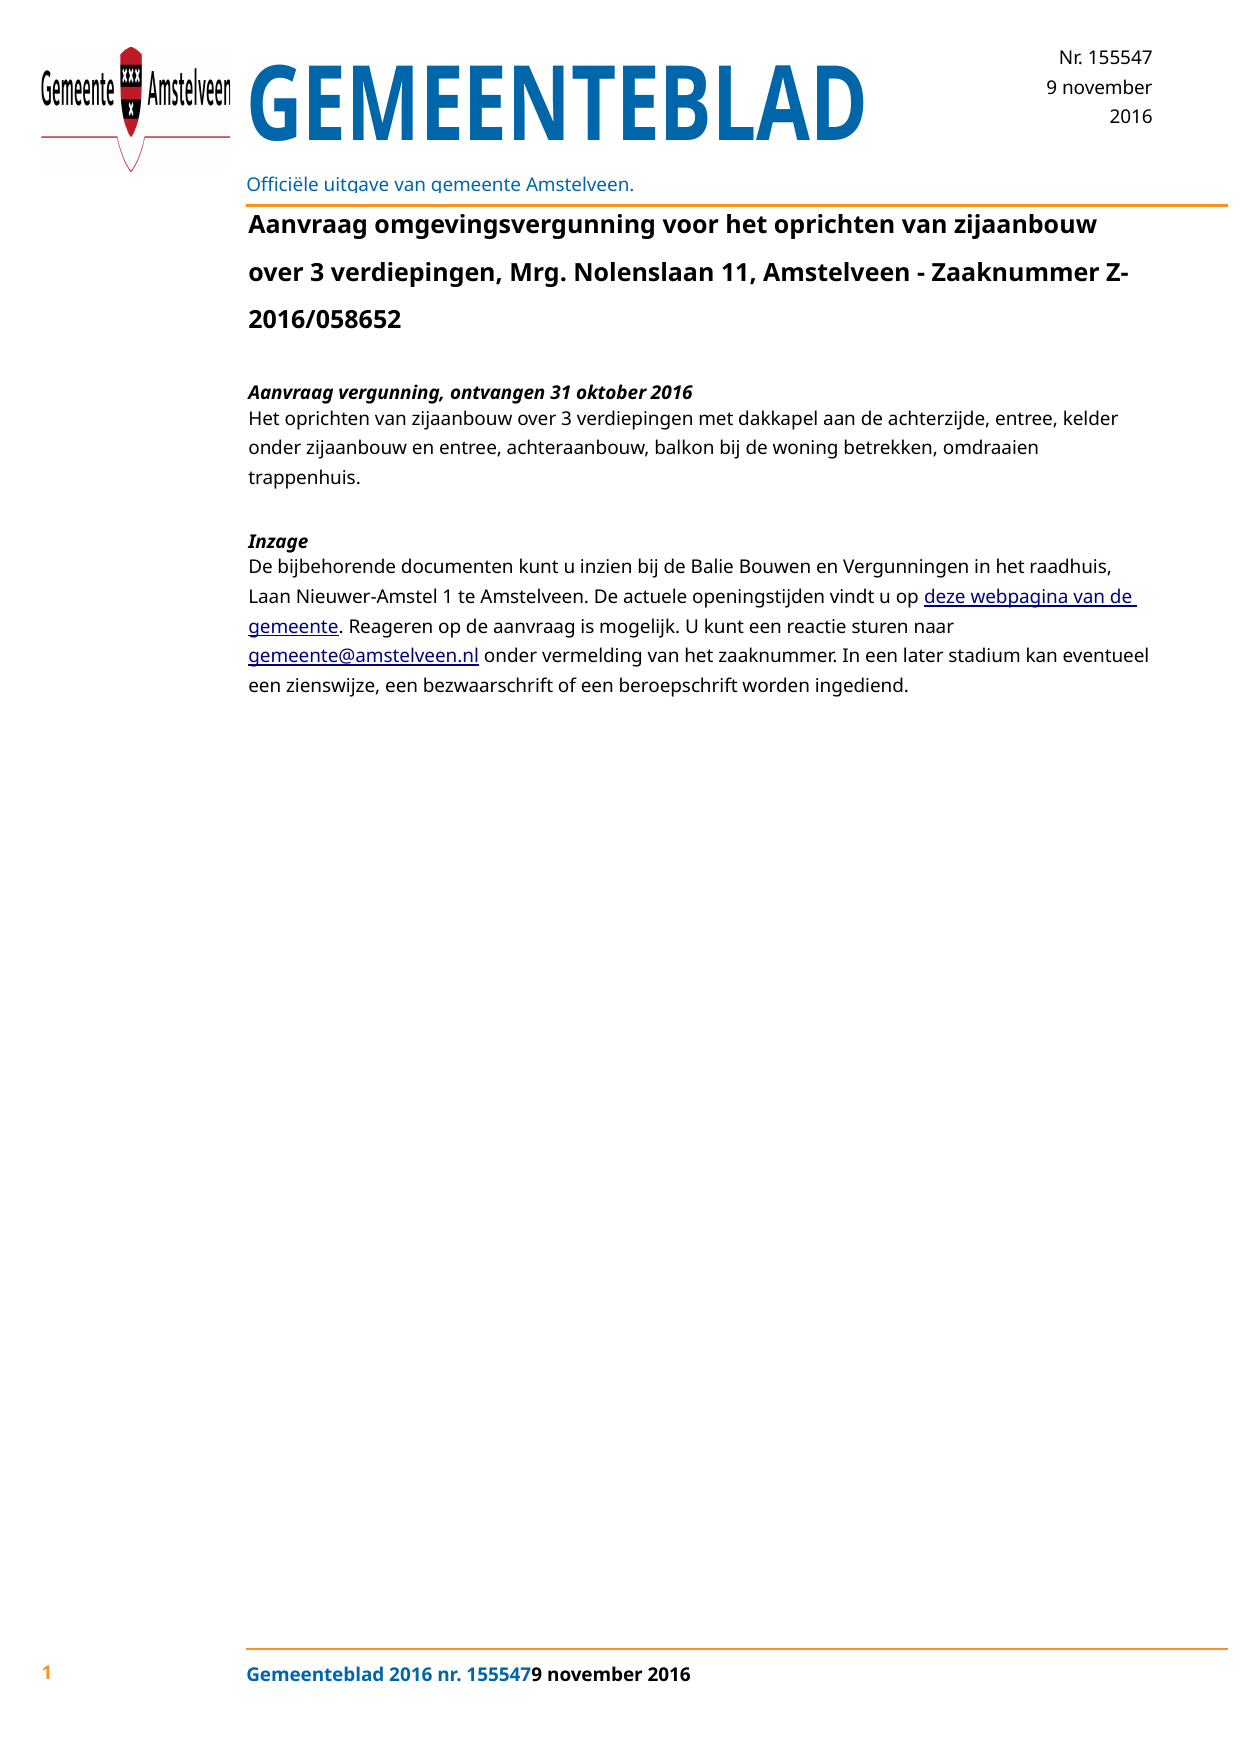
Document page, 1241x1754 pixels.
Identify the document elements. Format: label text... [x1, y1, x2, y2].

text De bijbehorende documenten kunt u inzien bij de Balie Bouwen en Vergunningen in het raadhuis, Laan Nieuwer-Amstel 1 te Amstelveen. De actuele openingstijden vindt u op deze webpagina van de gemeente. Reageren op de aanvraag is mogelijk. U kunt een reactie sturen naar gemeente@amstelveen.nl onder vermelding van het zaaknummer. In een later stadium kan eventueel een zienswijze, een bezwaarschrift of een beroepschrift worden ingediend. [248, 554, 1152, 698]
text Aanvraag vergunning, ontvangen 31 oktober 2016 [248, 379, 1152, 405]
text Inzage [248, 528, 1152, 554]
text Aanvraag omgevingsvergunning voor het oprichten van zijaanbouw over 3 verdiepingen, Mrg. Nolenslaan 11, Amstelveen - Zaaknummer Z-2016/058652 [248, 207, 1152, 336]
text Het oprichten van zijaanbouw over 3 verdiepingen met dakkapel aan de achterzijde, entree, kelder onder zijaanbouw en entree, achteraanbouw, balkon bij de woning betrekken, omdraaien trappenhuis. [248, 405, 1152, 490]
picture [41, 47, 231, 172]
